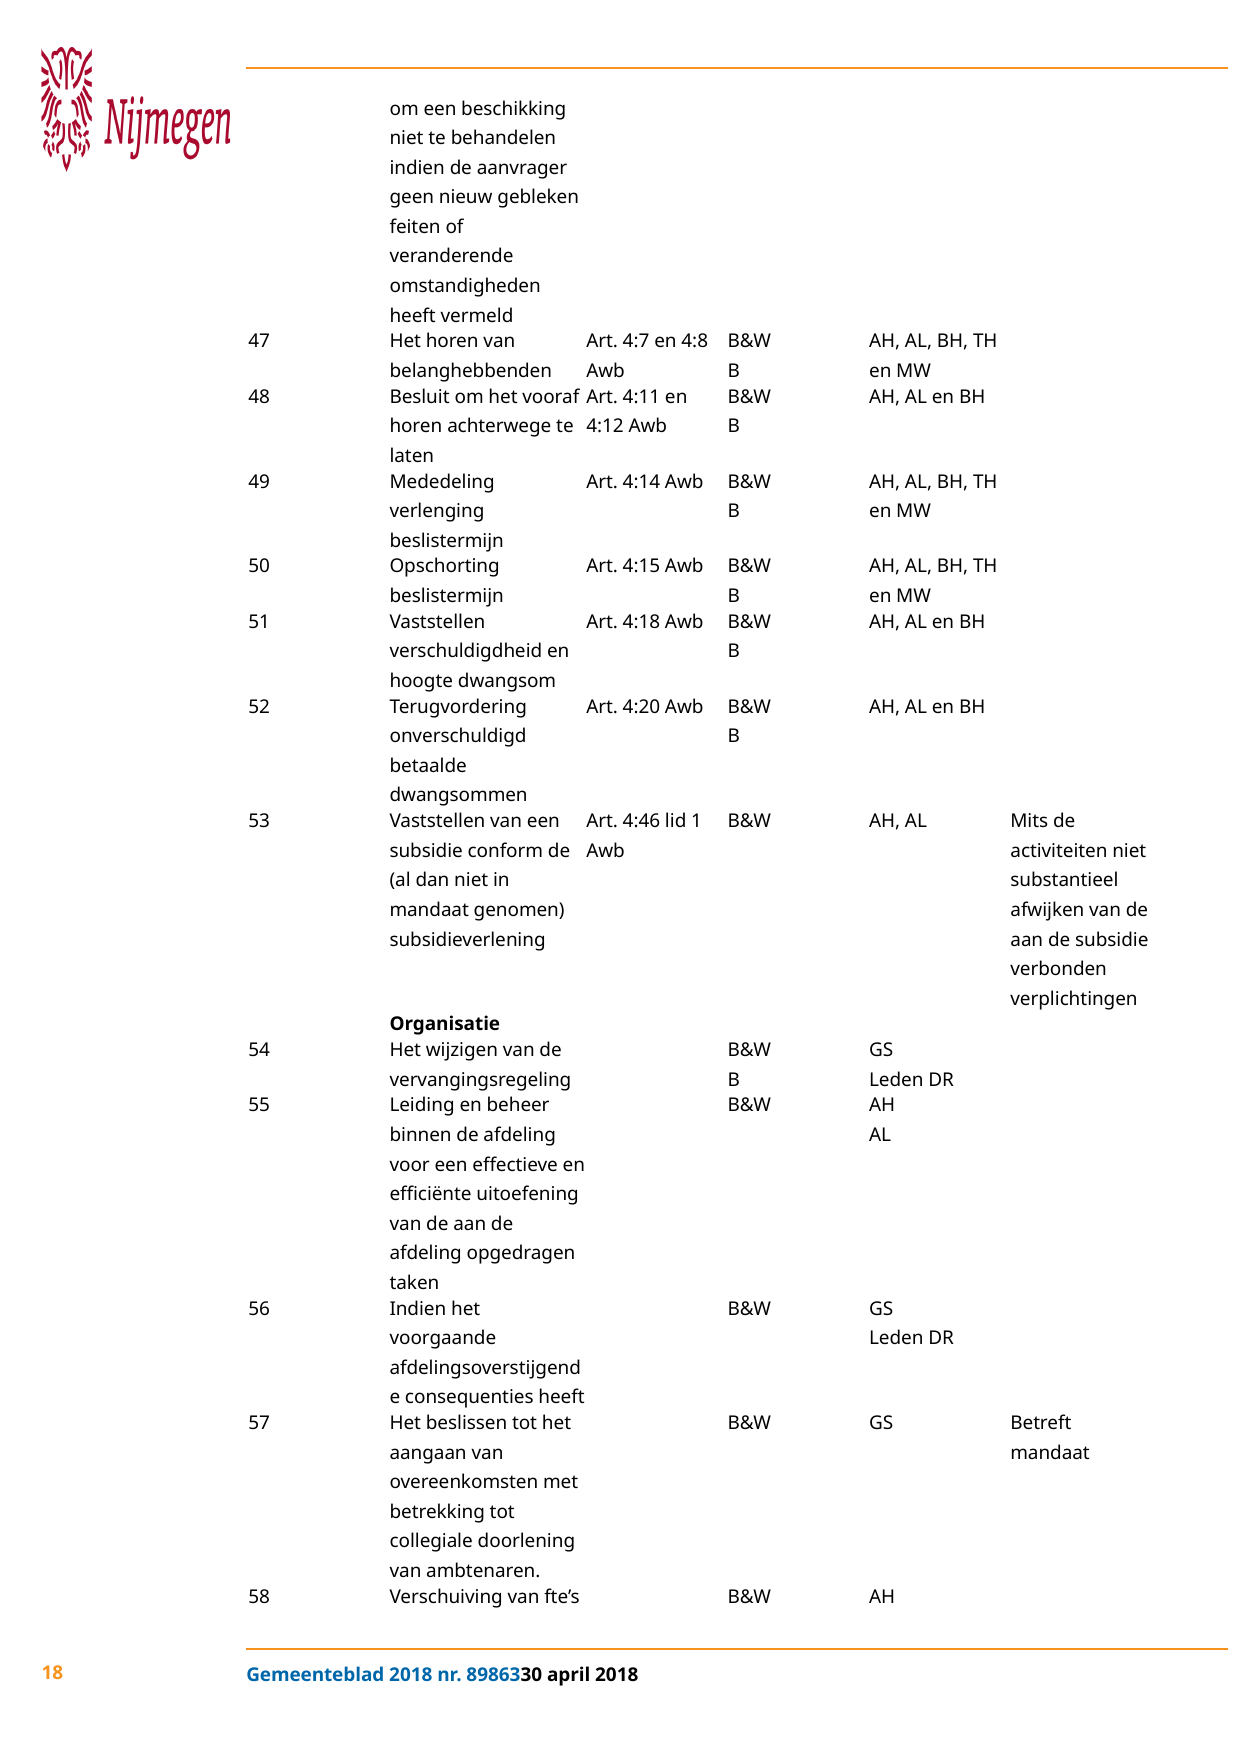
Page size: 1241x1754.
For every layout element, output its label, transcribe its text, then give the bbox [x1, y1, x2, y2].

table_cell Betreft mandaat [1010, 1409, 1152, 1583]
table_cell Mits de activiteiten niet substantieel afwijken van de aan de subsidie verbonden verplichtingen [1010, 808, 1152, 1011]
table_cell AH, AL, BH, TH en MW [869, 328, 1010, 383]
table_cell Besluit om het vooraf horen achterwege te laten [389, 383, 586, 468]
table_cell 49 [248, 468, 389, 553]
table_cell B&W [728, 808, 869, 1011]
table_cell [1010, 1583, 1152, 1609]
table_cell om een beschikking niet te behandelen indien de aanvrager geen nieuw gebleken feiten of veranderende omstandigheden heeft vermeld [389, 95, 586, 328]
table_cell Mededeling verlenging beslistermijn [389, 468, 586, 553]
table_cell Art. 4:15 Awb [586, 553, 727, 608]
table_cell [869, 1011, 1010, 1036]
table_cell B&W B [728, 328, 869, 383]
table_cell Art. 4:14 Awb [586, 468, 727, 553]
picture [41, 47, 231, 172]
table_cell 48 [248, 383, 389, 468]
table_cell AH, AL, BH, TH en MW [869, 553, 1010, 608]
table_cell [1010, 1295, 1152, 1409]
table_cell [1010, 328, 1152, 383]
table_cell B&W B [728, 383, 869, 468]
table_cell Art. 4:18 Awb [586, 608, 727, 693]
table_cell AH, AL en BH [869, 693, 1010, 807]
table_cell [1010, 95, 1152, 328]
table_cell GS Leden DR [869, 1036, 1010, 1092]
table_cell [248, 1011, 389, 1036]
table_cell [586, 1583, 727, 1609]
table_cell Het horen van belanghebbenden [389, 328, 586, 383]
table_cell B&W B [728, 468, 869, 553]
table_cell Opschorting beslistermijn [389, 553, 586, 608]
table_cell Art. 4:7 en 4:8 Awb [586, 328, 727, 383]
table_cell AH [869, 1583, 1010, 1609]
table_cell [1010, 608, 1152, 693]
table_cell 57 [248, 1409, 389, 1583]
table_cell Leiding en beheer binnen de afdeling voor een effectieve en efficiënte uitoefening van de aan de afdeling opgedragen taken [389, 1092, 586, 1295]
table_cell 55 [248, 1092, 389, 1295]
table_cell Art. 4:46 lid 1 Awb [586, 808, 727, 1011]
table_cell [1010, 1011, 1152, 1036]
table_cell B&W B [728, 693, 869, 807]
table_cell Terugvordering onverschuldigd betaalde dwangsommen [389, 693, 586, 807]
table_cell [586, 1011, 727, 1036]
table_cell AH, AL en BH [869, 383, 1010, 468]
table_cell [728, 1011, 869, 1036]
table_cell [869, 95, 1010, 328]
table_cell [1010, 553, 1152, 608]
table_cell 47 [248, 328, 389, 383]
table_cell B&W B [728, 553, 869, 608]
table_cell 56 [248, 1295, 389, 1409]
table_cell Indien het voorgaande afdelingsoverstijgende consequenties heeft [389, 1295, 586, 1409]
table_cell AH, AL en BH [869, 608, 1010, 693]
table_cell 52 [248, 693, 389, 807]
table_cell [1010, 468, 1152, 553]
table_cell B&W [728, 1583, 869, 1609]
table_cell B&W [728, 1295, 869, 1409]
table_cell Vaststellen van een subsidie conform de (al dan niet in mandaat genomen) subsidieverlening [389, 808, 586, 1011]
table_cell Art. 4:20 Awb [586, 693, 727, 807]
table_cell Vaststellen verschuldigdheid en hoogte dwangsom [389, 608, 586, 693]
table_cell [1010, 1036, 1152, 1092]
table_cell [1010, 693, 1152, 807]
table_cell 54 [248, 1036, 389, 1092]
table_cell Het wijzigen van de vervangingsregeling [389, 1036, 586, 1092]
table_cell AH AL [869, 1092, 1010, 1295]
table_cell AH, AL [869, 808, 1010, 1011]
table_cell 50 [248, 553, 389, 608]
table_cell 51 [248, 608, 389, 693]
table_cell [586, 1036, 727, 1092]
table_cell [586, 1295, 727, 1409]
table_cell [1010, 383, 1152, 468]
table_cell [586, 1092, 727, 1295]
table_cell Verschuiving van fte’s [389, 1583, 586, 1609]
table_cell Het beslissen tot het aangaan van overeenkomsten met betrekking tot collegiale doorlening van ambtenaren. [389, 1409, 586, 1583]
table_cell [728, 95, 869, 328]
table_cell [248, 95, 389, 328]
table_cell B&W B [728, 608, 869, 693]
table_cell 58 [248, 1583, 389, 1609]
table_cell AH, AL, BH, TH en MW [869, 468, 1010, 553]
table_cell [586, 95, 727, 328]
table_cell B&W [728, 1092, 869, 1295]
table_cell B&W B [728, 1036, 869, 1092]
table_cell 53 [248, 808, 389, 1011]
table_cell B&W [728, 1409, 869, 1583]
table_cell Art. 4:11 en 4:12 Awb [586, 383, 727, 468]
table_cell GS [869, 1409, 1010, 1583]
table_cell GS Leden DR [869, 1295, 1010, 1409]
table_cell [586, 1409, 727, 1583]
table_cell [1010, 1092, 1152, 1295]
table_cell Organisatie [389, 1011, 586, 1036]
